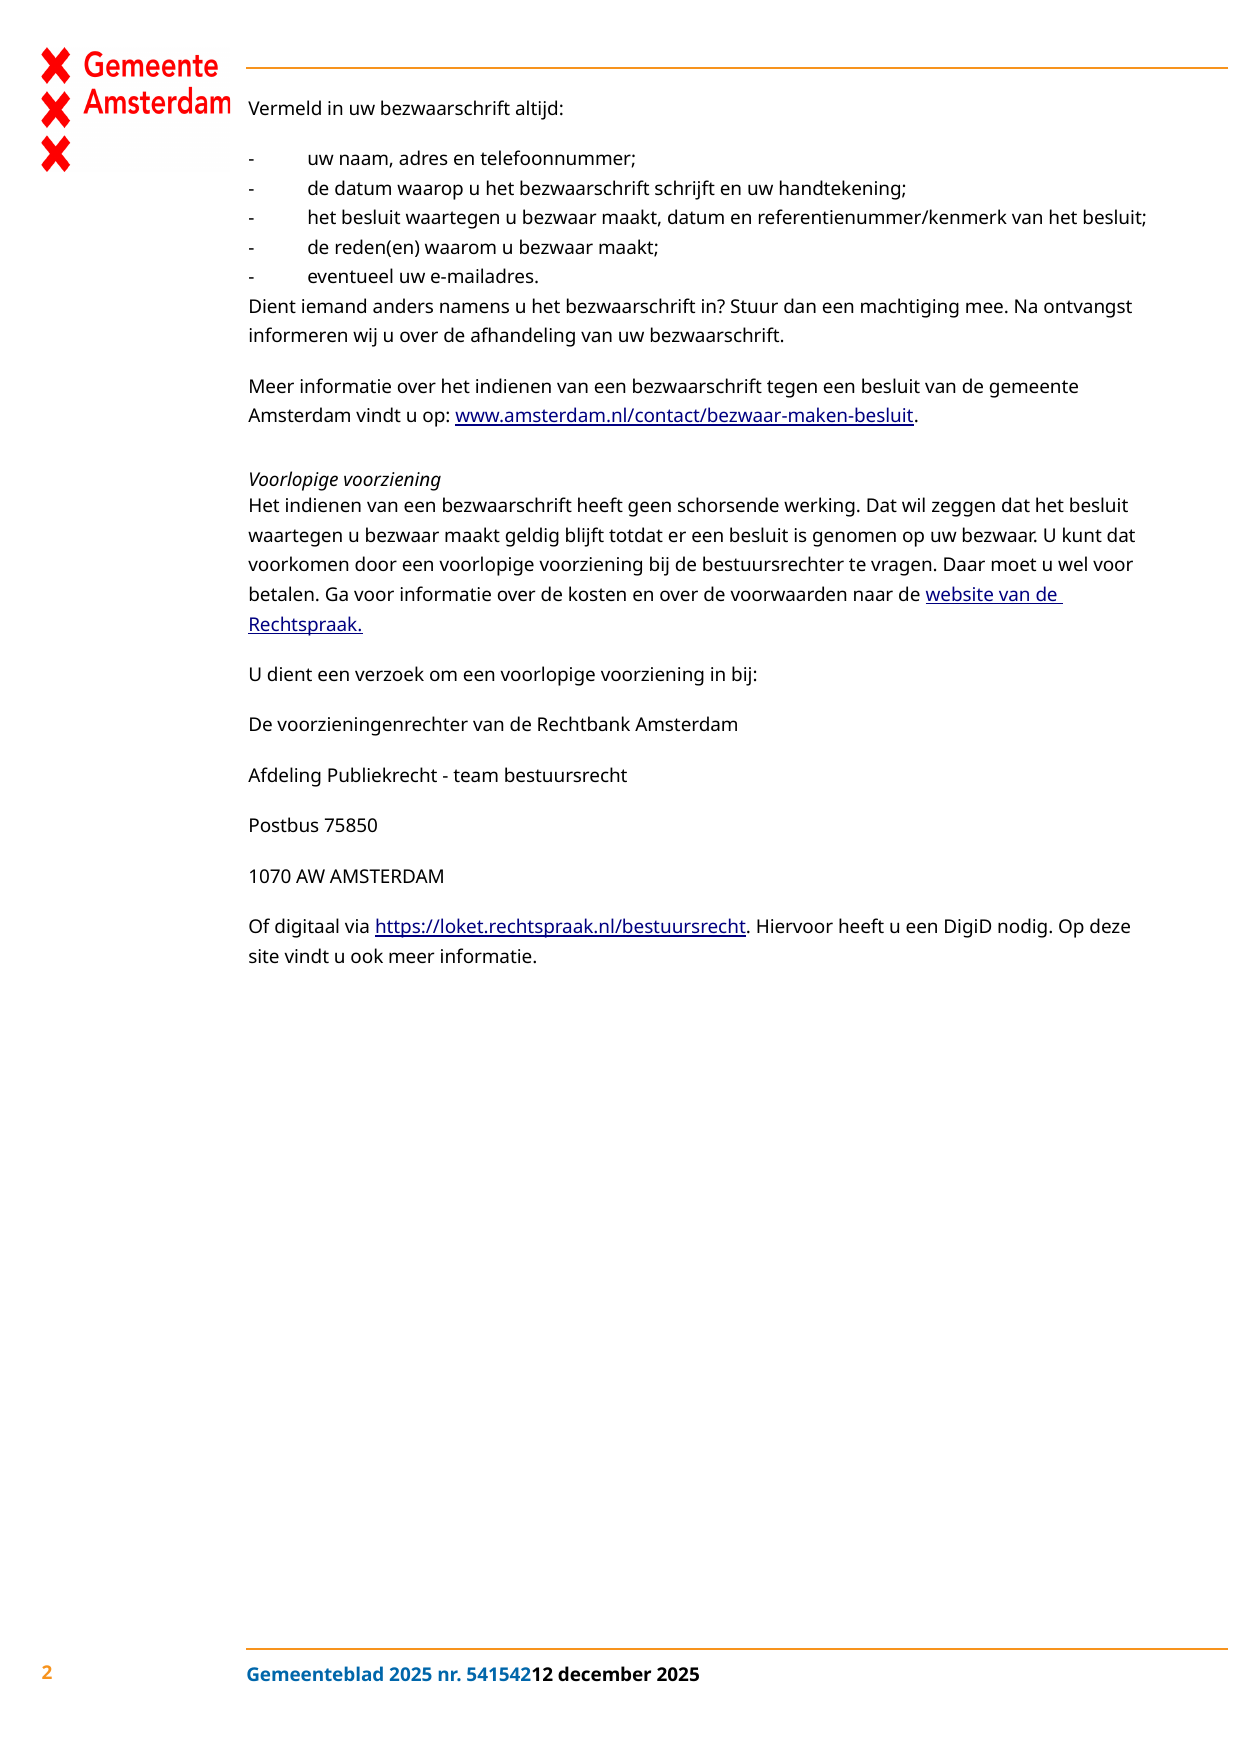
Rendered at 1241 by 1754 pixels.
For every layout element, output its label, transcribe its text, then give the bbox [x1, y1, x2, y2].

list uw naam, adres en telefoonnummer; [248, 145, 1152, 171]
picture [41, 47, 231, 172]
text Postbus 75850 [248, 812, 1152, 838]
text Afdeling Publiekrecht - team bestuursrecht [248, 762, 1152, 788]
text Voorlopige voorziening [248, 467, 1152, 492]
text Vermeld in uw bezwaarschrift altijd: [248, 95, 1152, 121]
list de reden(en) waarom u bezwaar maakt; [248, 234, 1152, 260]
text Dient iemand anders namens u het bezwaarschrift in? Stuur dan een machtiging mee. Na ontvangst informeren wij u over de afhandeling van uw bezwaarschrift. [248, 293, 1152, 348]
text U dient een verzoek om een voorlopige voorziening in bij: [248, 661, 1152, 687]
list de datum waarop u het bezwaarschrift schrijft en uw handtekening; [248, 175, 1152, 201]
text Meer informatie over het indienen van een bezwaarschrift tegen een besluit van de gemeente Amsterdam vindt u op: www.amsterdam.nl/contact/bezwaar-maken-besluit. [248, 373, 1152, 428]
text 1070 AW AMSTERDAM [248, 863, 1152, 888]
text Of digitaal via https://loket.rechtspraak.nl/bestuursrecht. Hiervoor heeft u een DigiD nodig. Op deze site vindt u ook meer informatie. [248, 913, 1152, 968]
list eventueel uw e-mailadres. [248, 263, 1152, 289]
text De voorzieningenrechter van de Rechtbank Amsterdam [248, 712, 1152, 737]
list het besluit waartegen u bezwaar maakt, datum en referentienummer/kenmerk van het besluit; [248, 204, 1152, 230]
text Het indienen van een bezwaarschrift heeft geen schorsende werking. Dat wil zeggen dat het besluit waartegen u bezwaar maakt geldig blijft totdat er een besluit is genomen op uw bezwaar. U kunt dat voorkomen door een voorlopige voorziening bij de bestuursrechter te vragen. Daar moet u wel voor betalen. Ga voor informatie over de kosten en over de voorwaarden naar de website van de Rechtspraak. [248, 492, 1152, 636]
